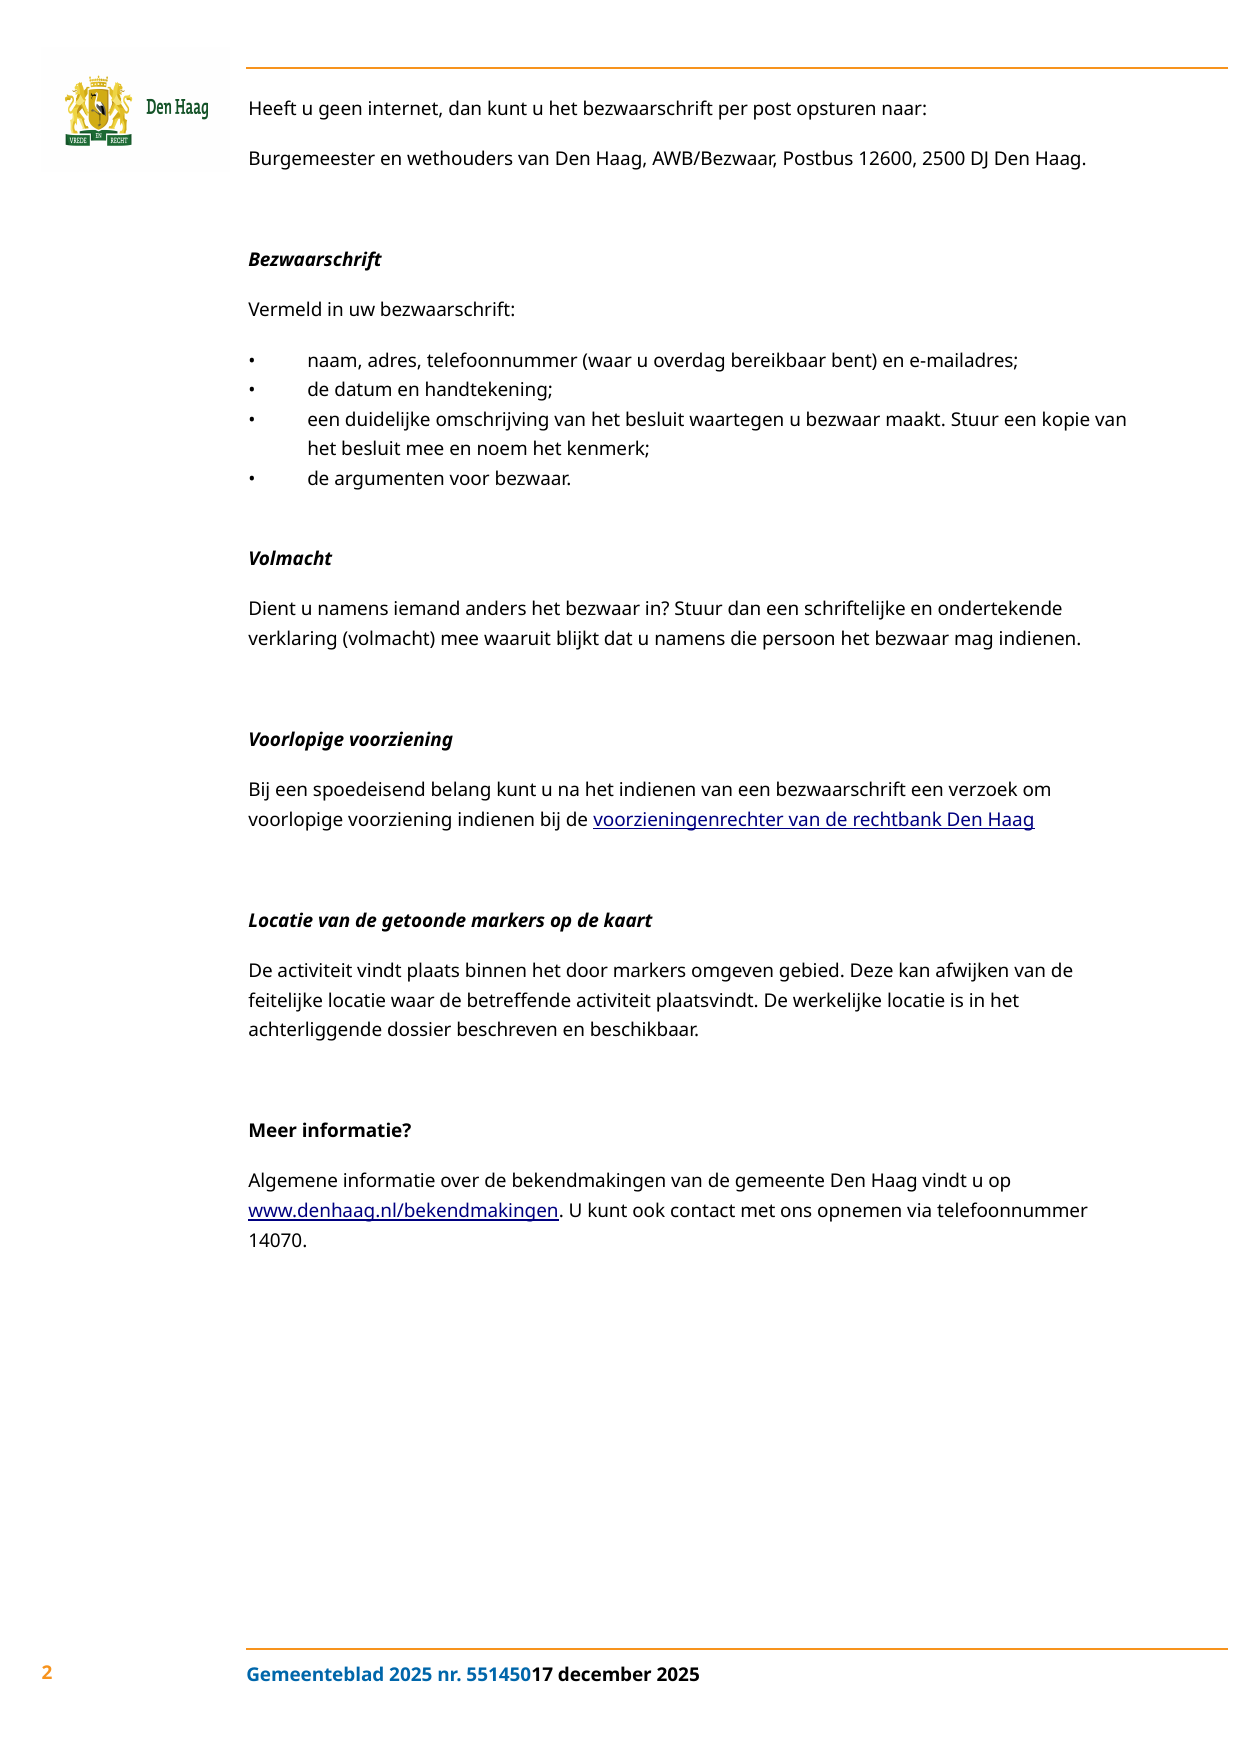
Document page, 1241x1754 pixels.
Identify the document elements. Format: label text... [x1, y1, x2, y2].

list een duidelijke omschrijving van het besluit waartegen u bezwaar maakt. Stuur een kopie van het besluit mee en noem het kenmerk; [248, 406, 1152, 461]
text Locatie van de getoonde markers op de kaart [248, 907, 1152, 933]
text Bij een spoedeisend belang kunt u na het indienen van een bezwaarschrift een verzoek om voorlopige voorziening indienen bij de voorzieningenrechter van de rechtbank Den Haag [248, 776, 1152, 832]
text Volmacht [248, 545, 1152, 571]
list de datum en handtekening; [248, 376, 1152, 402]
list naam, adres, telefoonnummer (waar u overdag bereikbaar bent) en e-mailadres; [248, 347, 1152, 373]
text Heeft u geen internet, dan kunt u het bezwaarschrift per post opsturen naar: [248, 95, 1152, 121]
text Burgemeester en wethouders van Den Haag, AWB/Bezwaar, Postbus 12600, 2500 DJ Den Haag. [248, 145, 1152, 171]
picture [41, 47, 231, 172]
text Bezwaarschrift [248, 246, 1152, 272]
text Voorlopige voorziening [248, 726, 1152, 752]
text Vermeld in uw bezwaarschrift: [248, 296, 1152, 322]
text Algemene informatie over de bekendmakingen van de gemeente Den Haag vindt u op www.denhaag.nl/bekendmakingen. U kunt ook contact met ons opnemen via telefoonnummer 14070. [248, 1168, 1152, 1253]
list de argumenten voor bezwaar. [248, 465, 1152, 491]
text Meer informatie? [248, 1117, 1152, 1143]
text De activiteit vindt plaats binnen het door markers omgeven gebied. Deze kan afwijken van de feitelijke locatie waar de betreffende activiteit plaatsvindt. De werkelijke locatie is in het achterliggende dossier beschreven en beschikbaar. [248, 957, 1152, 1042]
text Dient u namens iemand anders het bezwaar in? Stuur dan een schriftelijke en ondertekende verklaring (volmacht) mee waaruit blijkt dat u namens die persoon het bezwaar mag indienen. [248, 596, 1152, 651]
